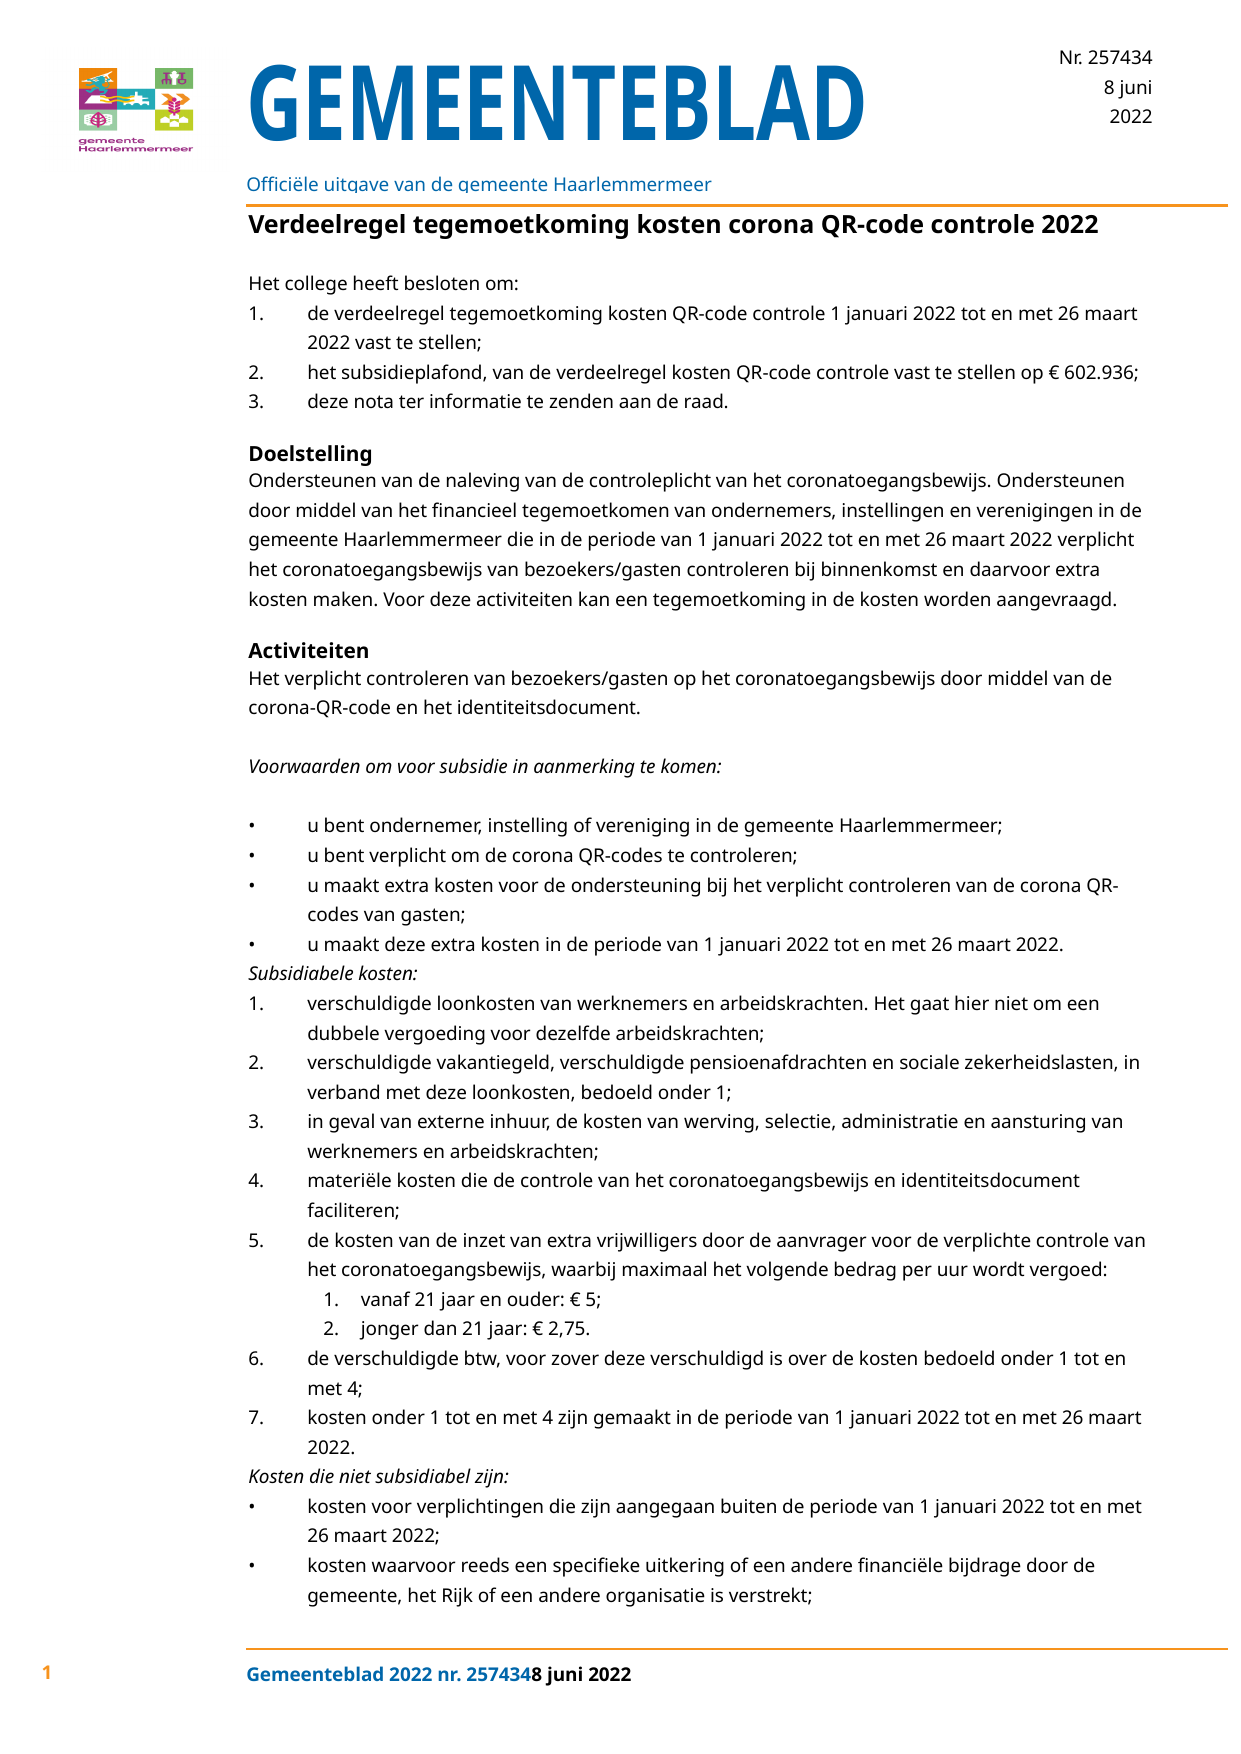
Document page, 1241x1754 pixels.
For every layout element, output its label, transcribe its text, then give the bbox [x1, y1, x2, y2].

list het subsidieplafond, van de verdeelregel kosten QR-code controle vast te stellen op € 602.936; [248, 359, 1152, 385]
list kosten waarvoor reeds een specifieke uitkering of een andere financiële bijdrage door de gemeente, het Rijk of een andere organisatie is verstrekt; [248, 1552, 1152, 1607]
picture [41, 47, 231, 172]
text Voorwaarden om voor subsidie in aanmerking te komen: [248, 753, 1152, 779]
text Kosten die niet subsidiabel zijn: [248, 1463, 1152, 1489]
list u bent verplicht om de corona QR-codes te controleren; [248, 842, 1152, 868]
list u maakt extra kosten voor de ondersteuning bij het verplicht controleren van de corona QR-codes van gasten; [248, 872, 1152, 927]
list de verdeelregel tegemoetkoming kosten QR-code controle 1 januari 2022 tot en met 26 maart 2022 vast te stellen; [248, 300, 1152, 355]
list de verschuldigde btw, voor zover deze verschuldigd is over de kosten bedoeld onder 1 tot en met 4; [248, 1345, 1152, 1400]
list kosten voor verplichtingen die zijn aangegaan buiten de periode van 1 januari 2022 tot en met 26 maart 2022; [248, 1493, 1152, 1548]
text Activiteiten [248, 636, 1152, 665]
list materiële kosten die de controle van het coronatoegangsbewijs en identiteitsdocument faciliteren; [248, 1168, 1152, 1223]
list verschuldigde loonkosten van werknemers en arbeidskrachten. Het gaat hier niet om een dubbele vergoeding voor dezelfde arbeidskrachten; [248, 990, 1152, 1045]
list verschuldigde vakantiegeld, verschuldigde pensioenafdrachten en sociale zekerheidslasten, in verband met deze loonkosten, bedoeld onder 1; [248, 1049, 1152, 1104]
text Verdeelregel tegemoetkoming kosten corona QR-code controle 2022 [248, 207, 1152, 241]
text Ondersteunen van de naleving van de controleplicht van het coronatoegangsbewijs. Ondersteunen door middel van het financieel tegemoetkomen van ondernemers, instellingen en verenigingen in de gemeente Haarlemmermeer die in de periode van 1 januari 2022 tot en met 26 maart 2022 verplicht het coronatoegangsbewijs van bezoekers/gasten controleren bij binnenkomst en daarvoor extra kosten maken. Voor deze activiteiten kan een tegemoetkoming in de kosten worden aangevraagd. [248, 467, 1152, 612]
list de kosten van de inzet van extra vrijwilligers door de aanvrager voor de verplichte controle van het coronatoegangsbewijs, waarbij maximaal het volgende bedrag per uur wordt vergoed: [248, 1227, 1152, 1282]
text Doelstelling [248, 439, 1152, 467]
text Het college heeft besloten om: [248, 270, 1152, 296]
list deze nota ter informatie te zenden aan de raad. [248, 389, 1152, 414]
list vanaf 21 jaar en ouder: € 5; [323, 1286, 1152, 1312]
list jonger dan 21 jaar: € 2,75. [323, 1316, 1152, 1341]
text Het verplicht controleren van bezoekers/gasten op het coronatoegangsbewijs door middel van de corona-QR-code en het identiteitsdocument. [248, 665, 1152, 720]
list kosten onder 1 tot en met 4 zijn gemaakt in de periode van 1 januari 2022 tot en met 26 maart 2022. [248, 1404, 1152, 1459]
list u maakt deze extra kosten in de periode van 1 januari 2022 tot en met 26 maart 2022. [248, 931, 1152, 957]
list in geval van externe inhuur, de kosten van werving, selectie, administratie en aansturing van werknemers en arbeidskrachten; [248, 1108, 1152, 1164]
list u bent ondernemer, instelling of vereniging in de gemeente Haarlemmermeer; [248, 813, 1152, 838]
text Subsidiabele kosten: [248, 961, 1152, 986]
